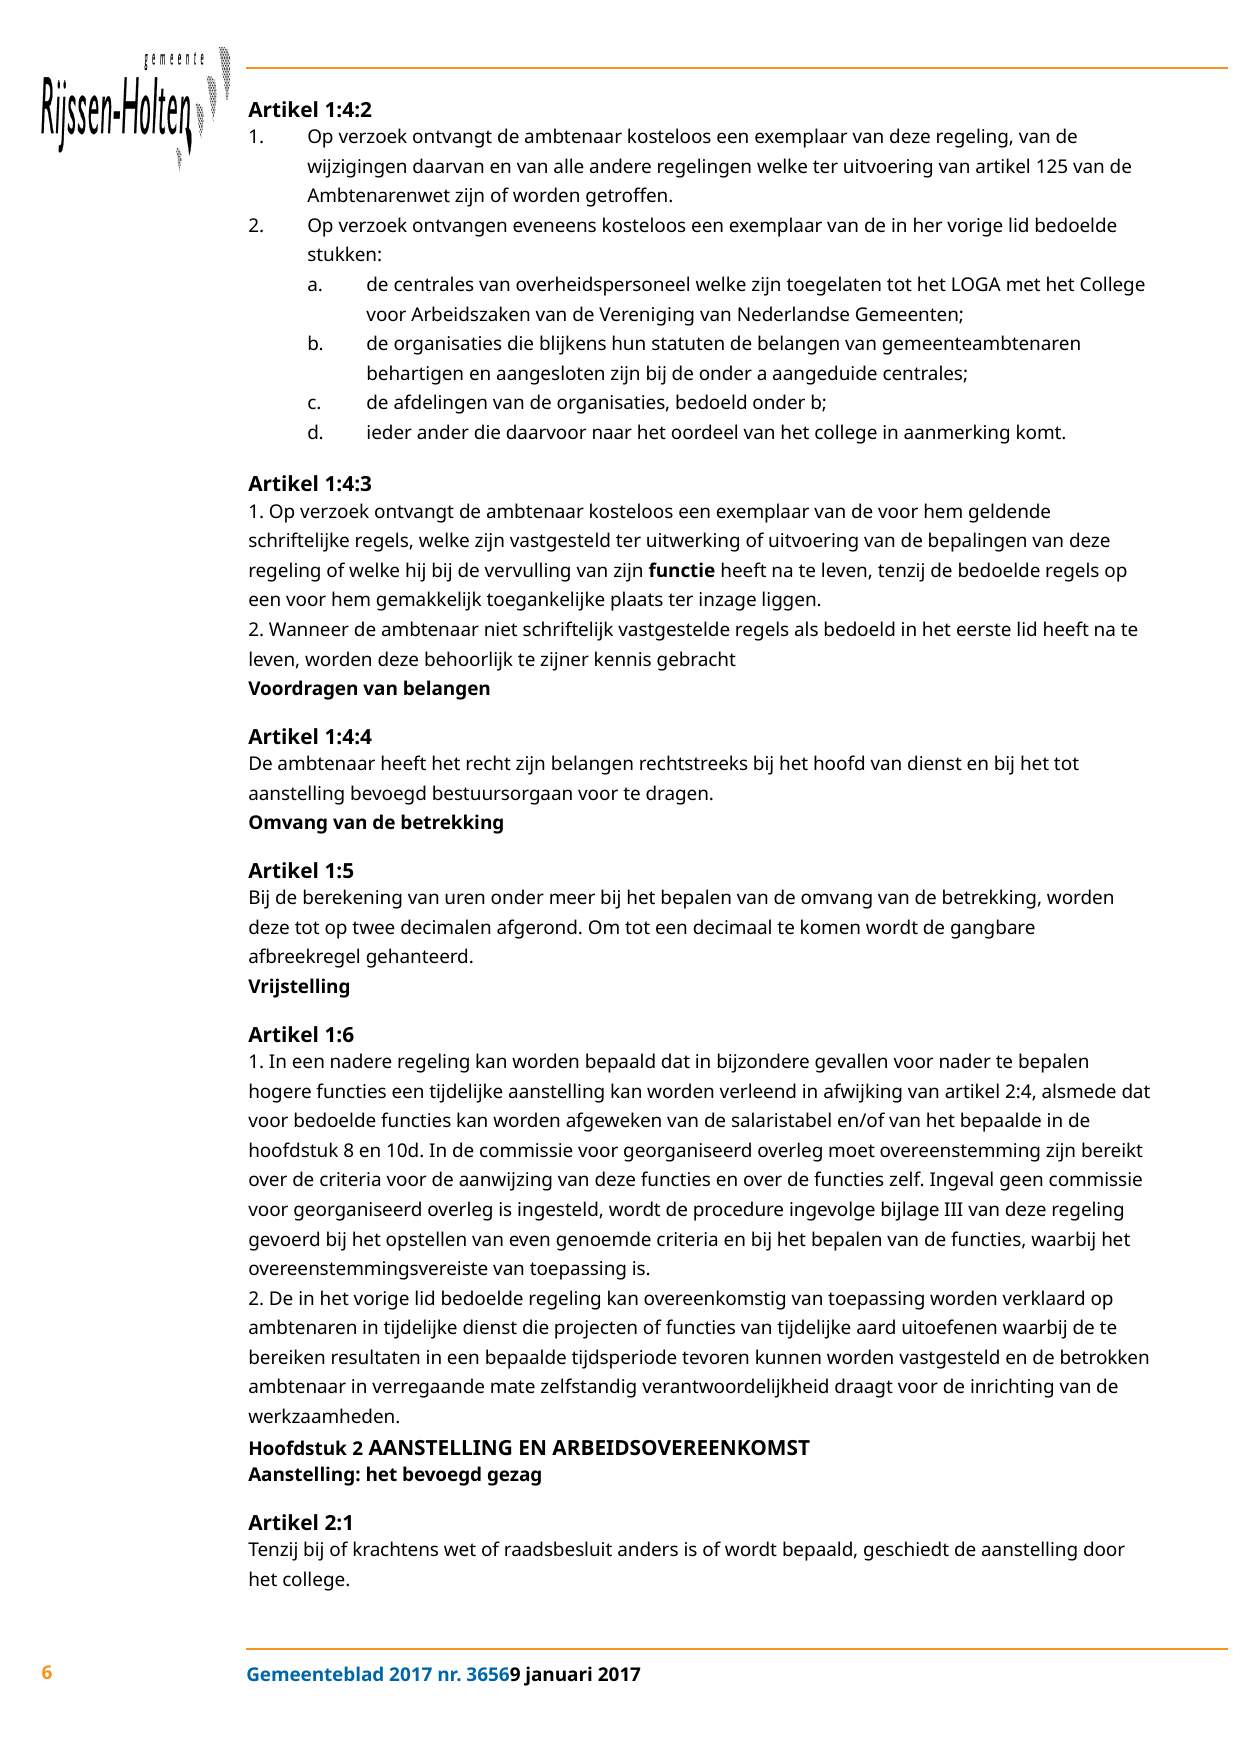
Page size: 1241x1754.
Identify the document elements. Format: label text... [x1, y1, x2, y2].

text Tenzij bij of krachtens wet of raadsbesluit anders is of wordt bepaald, geschiedt de aanstelling door het college. [248, 1536, 1152, 1592]
list de afdelingen van de organisaties, bedoeld onder b; [307, 389, 1152, 415]
text Vrijstelling [248, 973, 1152, 999]
text Artikel 1:4:2 [248, 95, 1152, 123]
text Artikel 2:1 [248, 1508, 1152, 1536]
text 2. Wanneer de ambtenaar niet schriftelijk vastgestelde regels als bedoeld in het eerste lid heeft na te leven, worden deze behoorlijk te zijner kennis gebracht [248, 616, 1152, 672]
text Artikel 1:4:4 [248, 722, 1152, 750]
text Bij de berekening van uren onder meer bij het bepalen van de omvang van de betrekking, worden deze tot op twee decimalen afgerond. Om tot een decimaal te komen wordt de gangbare afbreekregel gehanteerd. [248, 884, 1152, 969]
text Artikel 1:6 [248, 1020, 1152, 1048]
picture [41, 47, 231, 172]
text Artikel 1:5 [248, 856, 1152, 884]
text De ambtenaar heeft het recht zijn belangen rechtstreeks bij het hoofd van dienst en bij het tot aanstelling bevoegd bestuursorgaan voor te dragen. [248, 750, 1152, 806]
list Op verzoek ontvangt de ambtenaar kosteloos een exemplaar van deze regeling, van de wijzigingen daarvan en van alle andere regelingen welke ter uitvoering van artikel 125 van de Ambtenarenwet zijn of worden getroffen. [248, 123, 1152, 208]
list de centrales van overheidspersoneel welke zijn toegelaten tot het LOGA met het College voor Arbeidszaken van de Vereniging van Nederlandse Gemeenten; [307, 271, 1152, 326]
text Voordragen van belangen [248, 675, 1152, 701]
text 1. Op verzoek ontvangt de ambtenaar kosteloos een exemplaar van de voor hem geldende schriftelijke regels, welke zijn vastgesteld ter uitwerking of uitvoering van de bepalingen van deze regeling of welke hij bij de vervulling van zijn functie heeft na te leven, tenzij de bedoelde regels op een voor hem gemakkelijk toegankelijke plaats ter inzage liggen. [248, 498, 1152, 612]
text Aanstelling: het bevoegd gezag [248, 1461, 1152, 1487]
list de organisaties die blijkens hun statuten de belangen van gemeenteambtenaren behartigen en aangesloten zijn bij de onder a aangeduide centrales; [307, 330, 1152, 386]
text Hoofdstuk 2 AANSTELLING EN ARBEIDSOVEREENKOMST [248, 1433, 1152, 1461]
text Omvang van de betrekking [248, 809, 1152, 835]
list Op verzoek ontvangen eveneens kosteloos een exemplaar van de in her vorige lid bedoelde stukken: [248, 212, 1152, 267]
text 2. De in het vorige lid bedoelde regeling kan overeenkomstig van toepassing worden verklaard op ambtenaren in tijdelijke dienst die projecten of functies van tijdelijke aard uitoefenen waarbij de te bereiken resultaten in een bepaalde tijdsperiode tevoren kunnen worden vastgesteld en de betrokken ambtenaar in verregaande mate zelfstandig verantwoordelijkheid draagt voor de inrichting van de werkzaamheden. [248, 1285, 1152, 1429]
text Artikel 1:4:3 [248, 469, 1152, 498]
text 1. In een nadere regeling kan worden bepaald dat in bijzondere gevallen voor nader te bepalen hogere functies een tijdelijke aanstelling kan worden verleend in afwijking van artikel 2:4, alsmede dat voor bedoelde functies kan worden afgeweken van de salaristabel en/of van het bepaalde in de hoofdstuk 8 en 10d. In de commissie voor georganiseerd overleg moet overeenstemming zijn bereikt over de criteria voor de aanwijzing van deze functies en over de functies zelf. Ingeval geen commissie voor georganiseerd overleg is ingesteld, wordt de procedure ingevolge bijlage III van deze regeling gevoerd bij het opstellen van even genoemde criteria en bij het bepalen van de functies, waarbij het overeenstemmingsvereiste van toepassing is. [248, 1048, 1152, 1281]
list ieder ander die daarvoor naar het oordeel van het college in aanmerking komt. [307, 419, 1152, 445]
